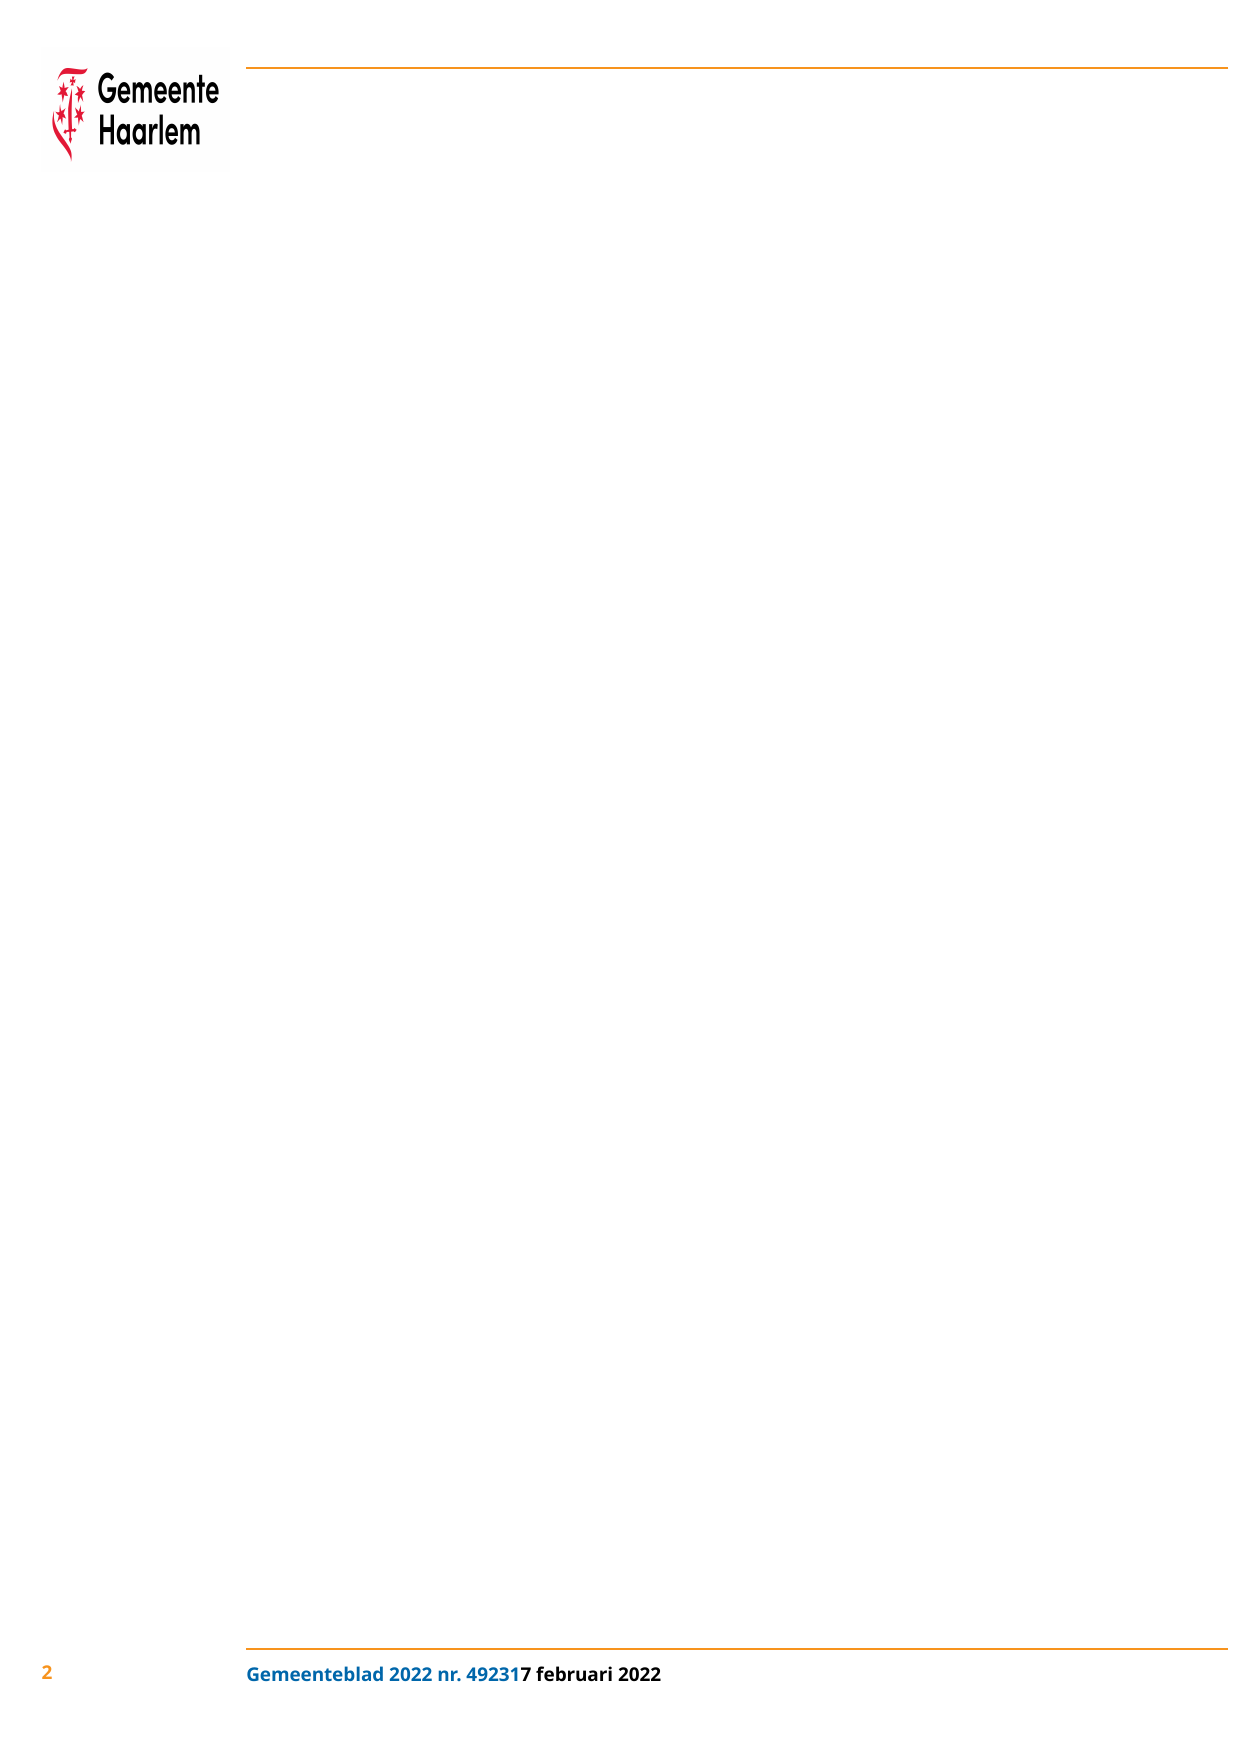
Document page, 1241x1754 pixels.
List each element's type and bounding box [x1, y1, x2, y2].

picture [41, 47, 231, 172]
